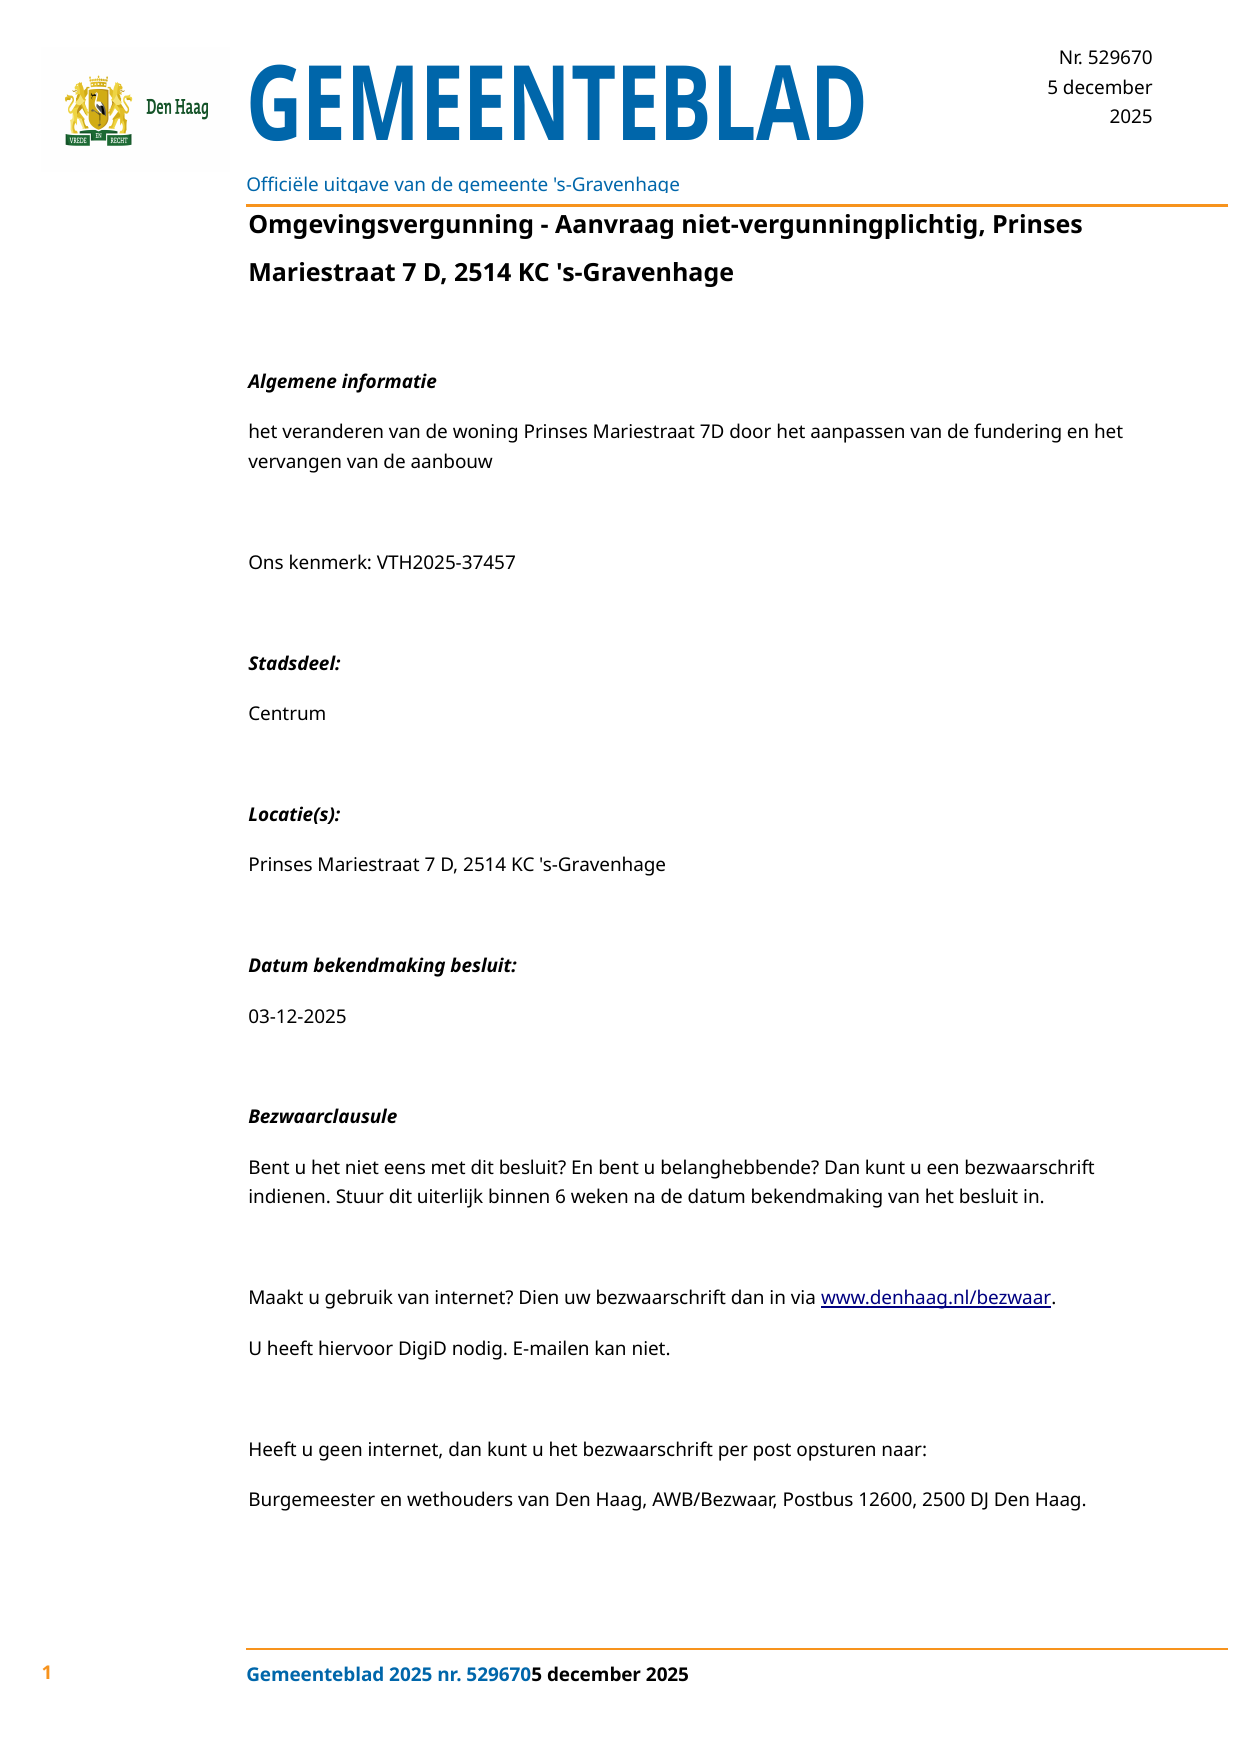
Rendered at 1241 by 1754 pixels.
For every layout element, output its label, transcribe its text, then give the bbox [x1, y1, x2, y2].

text Burgemeester en wethouders van Den Haag, AWB/Bezwaar, Postbus 12600, 2500 DJ Den Haag. [248, 1486, 1152, 1512]
text Ons kenmerk: VTH2025-37457 [248, 549, 1152, 575]
text Prinses Mariestraat 7 D, 2514 KC 's-Gravenhage [248, 852, 1152, 877]
text Stadsdeel: [248, 650, 1152, 676]
text Bent u het niet eens met dit besluit? En bent u belanghebbende? Dan kunt u een bezwaarschrift indienen. Stuur dit uiterlijk binnen 6 weken na de datum bekendmaking van het besluit in. [248, 1154, 1152, 1209]
picture [41, 47, 231, 172]
text 03-12-2025 [248, 1003, 1152, 1029]
text Bezwaarclausule [248, 1104, 1152, 1129]
text Locatie(s): [248, 801, 1152, 827]
text U heeft hiervoor DigiD nodig. E-mailen kan niet. [248, 1335, 1152, 1361]
text Heeft u geen internet, dan kunt u het bezwaarschrift per post opsturen naar: [248, 1436, 1152, 1462]
text Datum bekendmaking besluit: [248, 952, 1152, 978]
text Centrum [248, 700, 1152, 726]
text Maakt u gebruik van internet? Dien uw bezwaarschrift dan in via www.denhaag.nl/bezwaar. [248, 1284, 1152, 1310]
text Omgevingsvergunning - Aanvraag niet-vergunningplichtig, Prinses Mariestraat 7 D, 2514 KC 's-Gravenhage [248, 207, 1152, 288]
text Algemene informatie [248, 368, 1152, 394]
text het veranderen van de woning Prinses Mariestraat 7D door het aanpassen van de fundering en het vervangen van de aanbouw [248, 419, 1152, 474]
